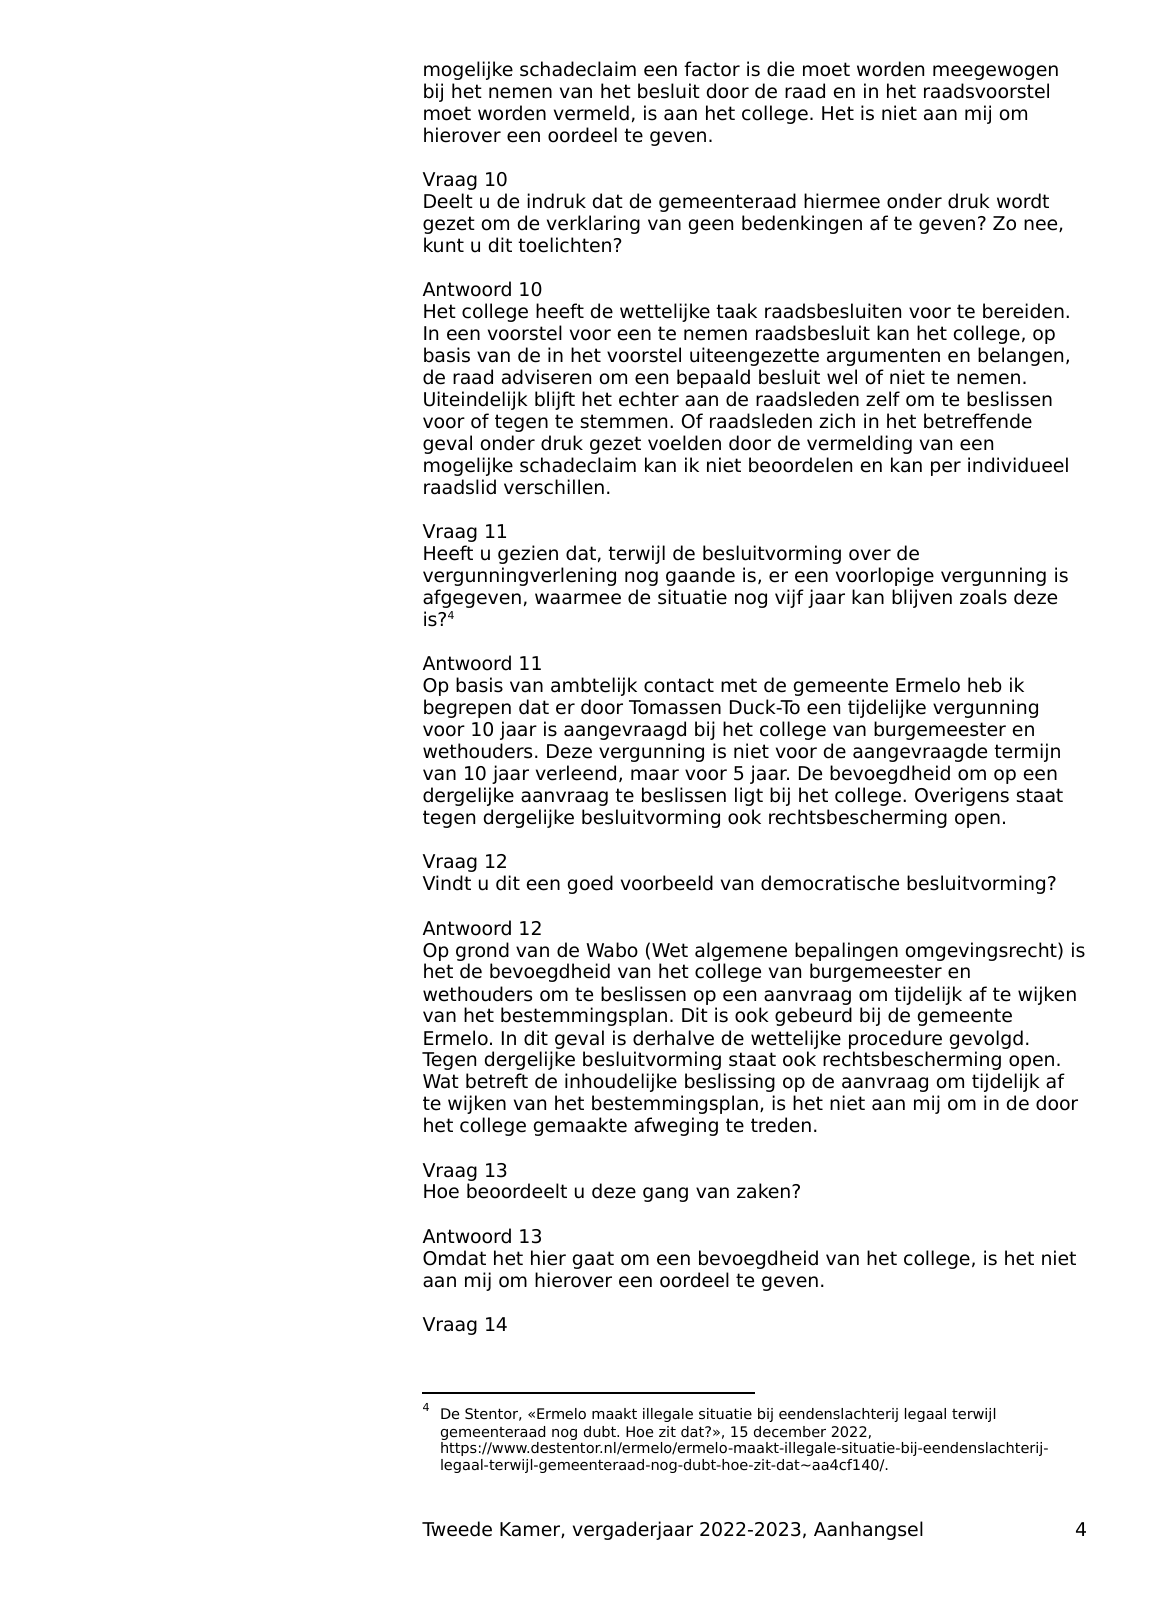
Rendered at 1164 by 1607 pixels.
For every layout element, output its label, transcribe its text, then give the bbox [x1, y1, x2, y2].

text Op basis van ambtelijk contact met de gemeente Ermelo heb ik begrepen dat er door Tomassen Duck-To een tijdelijke vergunning voor 10 jaar is aangevraagd bij het college van burgemeester en wethouders. Deze vergunning is niet voor de aangevraagde termijn van 10 jaar verleend, maar voor 5 jaar. De bevoegdheid om op een dergelijke aanvraag te beslissen ligt bij het college. Overigens staat tegen dergelijke besluitvorming ook rechtsbescherming open. [422, 675, 1087, 829]
text Hoe beoordeelt u deze gang van zaken? [422, 1181, 1087, 1203]
text De Stentor, «Ermelo maakt illegale situatie bij eendenslachterij legaal terwijl gemeenteraad nog dubt. Hoe zit dat?», 15 december 2022, https://www.destentor.nl/ermelo/ermelo-maakt-illegale-situatie-bij-eendenslachterij-legaal-terwijl-gemeenteraad-nog-dubt-hoe-zit-dat~aa4cf140/. [422, 1402, 1087, 1474]
text mogelijke schadeclaim een factor is die moet worden meegewogen bij het nemen van het besluit door de raad en in het raadsvoorstel moet worden vermeld, is aan het college. Het is niet aan mij om hierover een oordeel te geven. [422, 59, 1087, 147]
text Vraag 12 [422, 851, 1087, 873]
text Op grond van de Wabo (Wet algemene bepalingen omgevingsrecht) is het de bevoegdheid van het college van burgemeester en wethouders om te beslissen op een aanvraag om tijdelijk af te wijken van het bestemmingsplan. Dit is ook gebeurd bij de gemeente Ermelo. In dit geval is derhalve de wettelijke procedure gevolgd. Tegen dergelijke besluitvorming staat ook rechtsbescherming open. Wat betreft de inhoudelijke beslissing op de aanvraag om tijdelijk af te wijken van het bestemmingsplan, is het niet aan mij om in de door het college gemaakte afweging te treden. [422, 939, 1087, 1137]
text Vraag 13 [422, 1159, 1087, 1181]
text Vindt u dit een goed voorbeeld van democratische besluitvorming? [422, 873, 1087, 895]
text Het college heeft de wettelijke taak raadsbesluiten voor te bereiden. In een voorstel voor een te nemen raadsbesluit kan het college, op basis van de in het voorstel uiteengezette argumenten en belangen, de raad adviseren om een bepaald besluit wel of niet te nemen. Uiteindelijk blijft het echter aan de raadsleden zelf om te beslissen voor of tegen te stemmen. Of raadsleden zich in het betreffende geval onder druk gezet voelden door de vermelding van een mogelijke schadeclaim kan ik niet beoordelen en kan per individueel raadslid verschillen. [422, 301, 1087, 499]
text Antwoord 10 [422, 279, 1087, 301]
text Vraag 10 [422, 169, 1087, 191]
text Omdat het hier gaat om een bevoegdheid van het college, is het niet aan mij om hierover een oordeel te geven. [422, 1248, 1087, 1292]
text Vraag 11 [422, 521, 1087, 543]
text Antwoord 12 [422, 917, 1087, 939]
text Antwoord 13 [422, 1226, 1087, 1248]
text Antwoord 11 [422, 653, 1087, 675]
text Vraag 14 [422, 1314, 1087, 1336]
text Heeft u gezien dat, terwijl de besluitvorming over de vergunningverlening nog gaande is, er een voorlopige vergunning is afgegeven, waarmee de situatie nog vijf jaar kan blijven zoals deze is? [422, 543, 1087, 631]
text Deelt u de indruk dat de gemeenteraad hiermee onder druk wordt gezet om de verklaring van geen bedenkingen af te geven? Zo nee, kunt u dit toelichten? [422, 191, 1087, 257]
